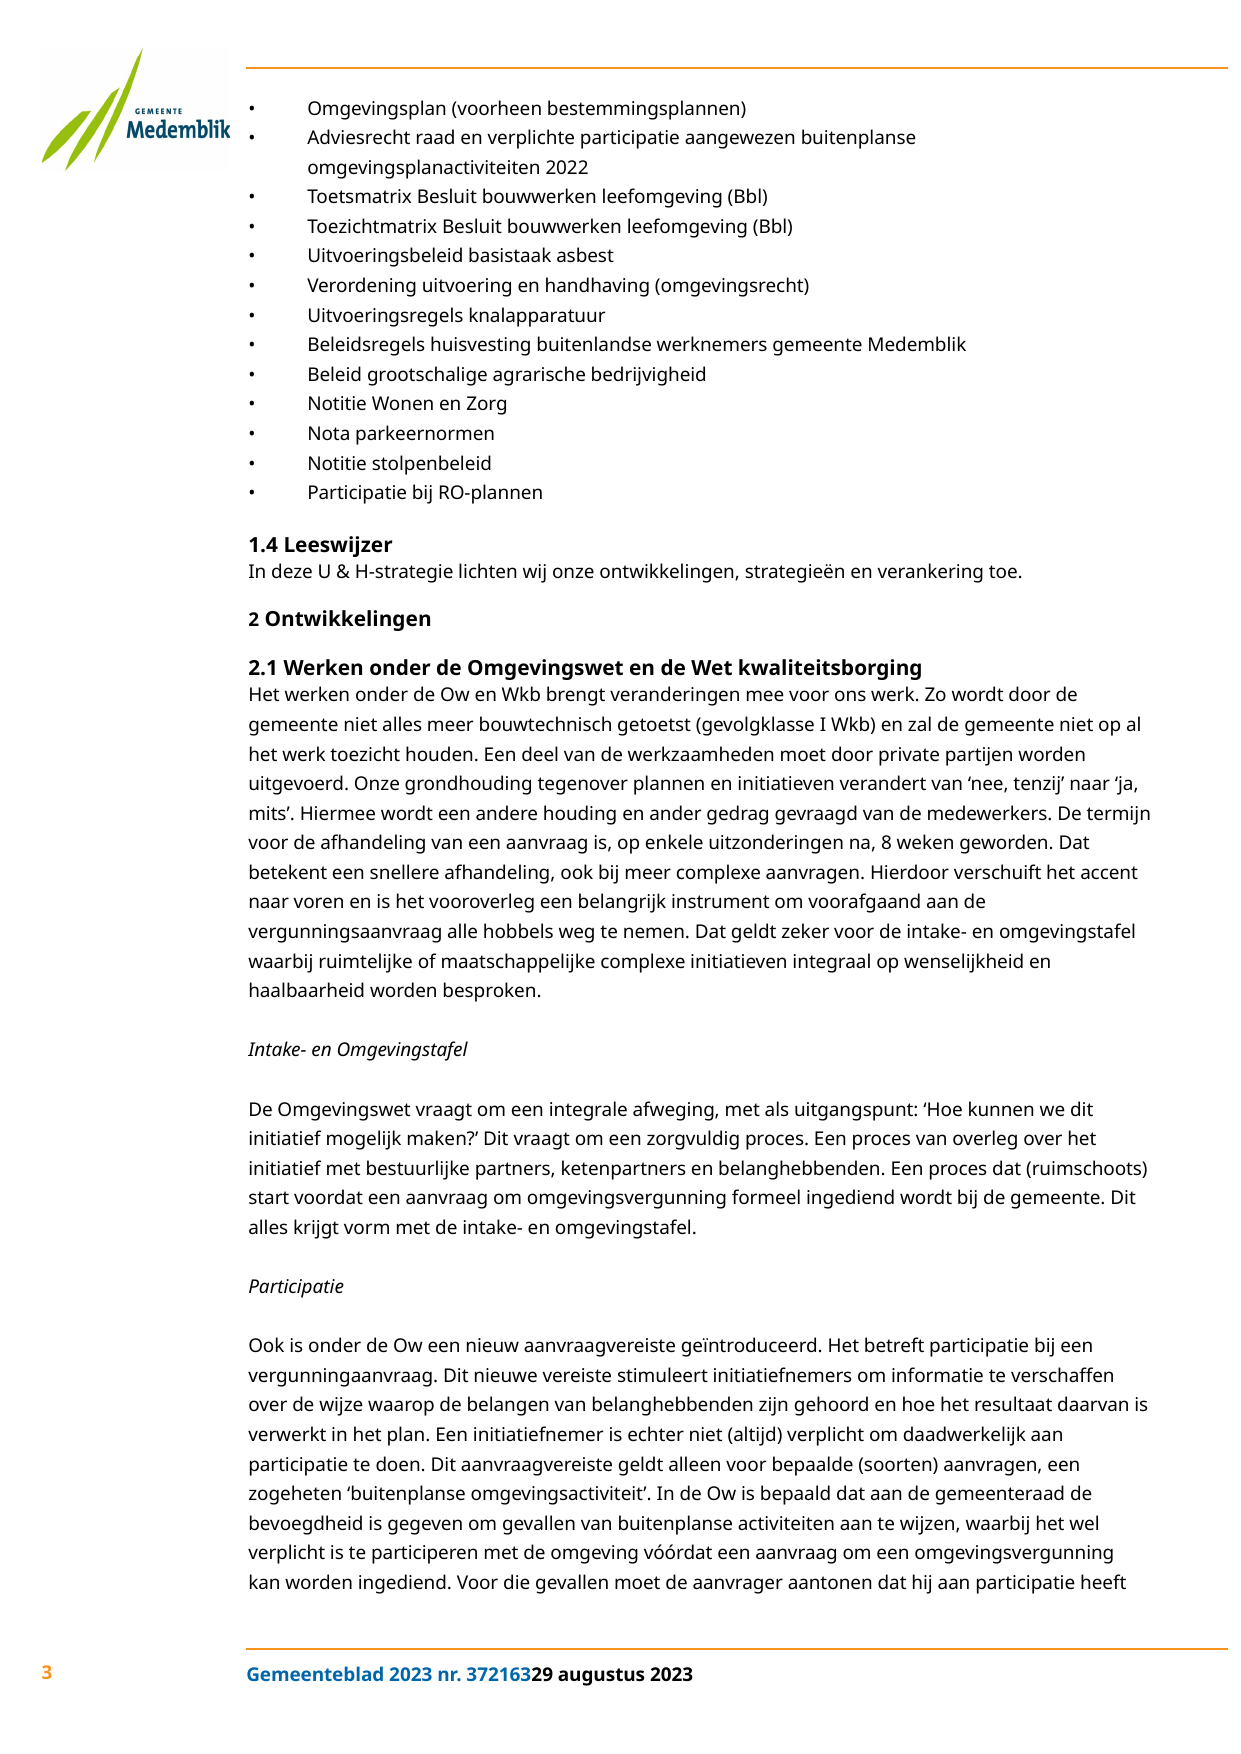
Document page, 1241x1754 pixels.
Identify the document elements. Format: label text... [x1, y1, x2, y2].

text De Omgevingswet vraagt om een integrale afweging, met als uitgangspunt: ‘Hoe kunnen we dit initiatief mogelijk maken?’ Dit vraagt om een zorgvuldig proces. Een proces van overleg over het initiatief met bestuurlijke partners, ketenpartners en belanghebbenden. Een proces dat (ruimschoots) start voordat een aanvraag om omgevingsvergunning formeel ingediend wordt bij de gemeente. Dit alles krijgt vorm met de intake- en omgevingstafel. [248, 1096, 1152, 1240]
list Uitvoeringsbeleid basistaak asbest [248, 243, 1152, 268]
list Verordening uitvoering en handhaving (omgevingsrecht) [248, 272, 1152, 298]
picture [41, 47, 231, 172]
text 2.1 Werken onder de Omgevingswet en de Wet kwaliteitsborging [248, 653, 1152, 682]
text Het werken onder de Ow en Wkb brengt veranderingen mee voor ons werk. Zo wordt door de gemeente niet alles meer bouwtechnisch getoetst (gevolgklasse I Wkb) en zal de gemeente niet op al het werk toezicht houden. Een deel van de werkzaamheden moet door private partijen worden uitgevoerd. Onze grondhouding tegenover plannen en initiatieven verandert van ‘nee, tenzij’ naar ‘ja, mits’. Hiermee wordt een andere houding en ander gedrag gevraagd van de medewerkers. De termijn voor de afhandeling van een aanvraag is, op enkele uitzonderingen na, 8 weken geworden. Dat betekent een snellere afhandeling, ook bij meer complexe aanvragen. Hierdoor verschuift het accent naar voren en is het vooroverleg een belangrijk instrument om voorafgaand aan de vergunningsaanvraag alle hobbels weg te nemen. Dat geldt zeker voor de intake- en omgevingstafel waarbij ruimtelijke of maatschappelijke complexe initiatieven integraal op wenselijkheid en haalbaarheid worden besproken. [248, 682, 1152, 1003]
text Intake- en Omgevingstafel [248, 1037, 1152, 1062]
list Omgevingsplan (voorheen bestemmingsplannen) [248, 95, 1152, 121]
list Notitie stolpenbeleid [248, 450, 1152, 476]
text 1.4 Leeswijzer [248, 530, 1152, 558]
text Participatie [248, 1273, 1152, 1299]
list Uitvoeringsregels knalapparatuur [248, 302, 1152, 328]
list Nota parkeernormen [248, 420, 1152, 446]
list Participatie bij RO-plannen [248, 479, 1152, 505]
text 2 Ontwikkelingen [248, 604, 1152, 632]
text In deze U & H-strategie lichten wij onze ontwikkelingen, strategieën en verankering toe. [248, 558, 1152, 584]
list Adviesrecht raad en verplichte participatie aangewezen buitenplanse omgevingsplanactiviteiten 2022 [248, 124, 1152, 180]
list Toetsmatrix Besluit bouwwerken leefomgeving (Bbl) [248, 183, 1152, 209]
list Toezichtmatrix Besluit bouwwerken leefomgeving (Bbl) [248, 213, 1152, 239]
list Beleidsregels huisvesting buitenlandse werknemers gemeente Medemblik [248, 331, 1152, 357]
list Notitie Wonen en Zorg [248, 391, 1152, 416]
list Beleid grootschalige agrarische bedrijvigheid [248, 361, 1152, 387]
text Ook is onder de Ow een nieuw aanvraagvereiste geïntroduceerd. Het betreft participatie bij een vergunningaanvraag. Dit nieuwe vereiste stimuleert initiatiefnemers om informatie te verschaffen over de wijze waarop de belangen van belanghebbenden zijn gehoord en hoe het resultaat daarvan is verwerkt in het plan. Een initiatiefnemer is echter niet (altijd) verplicht om daadwerkelijk aan participatie te doen. Dit aanvraagvereiste geldt alleen voor bepaalde (soorten) aanvragen, een zogeheten ‘buitenplanse omgevingsactiviteit’. In de Ow is bepaald dat aan de gemeenteraad de bevoegdheid is gegeven om gevallen van buitenplanse activiteiten aan te wijzen, waarbij het wel verplicht is te participeren met de omgeving vóórdat een aanvraag om een omgevingsvergunning kan worden ingediend. Voor die gevallen moet de aanvrager aantonen dat hij aan participatie heeft [248, 1332, 1152, 1595]
